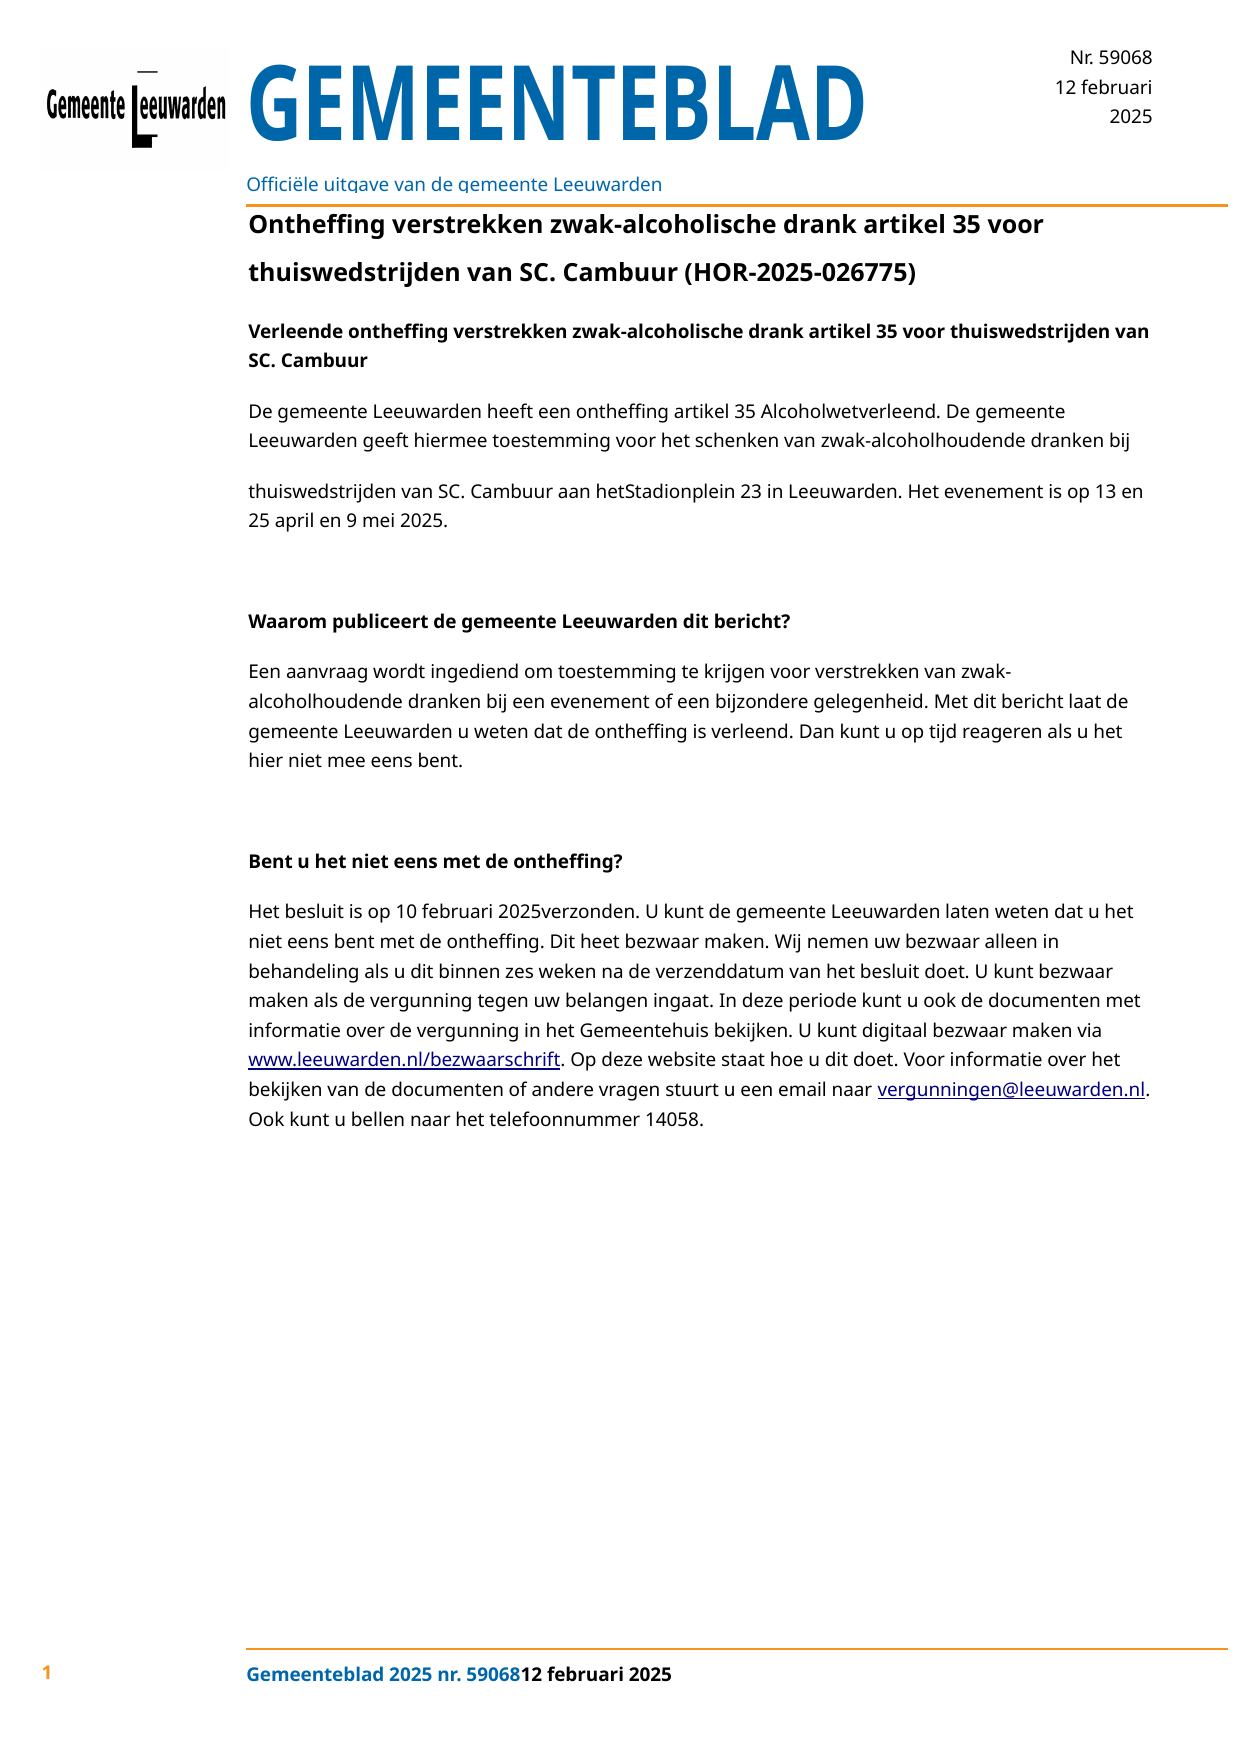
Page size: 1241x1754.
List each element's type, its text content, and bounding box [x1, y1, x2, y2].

text Bent u het niet eens met de ontheffing? [248, 848, 1152, 874]
text Waarom publiceert de gemeente Leeuwarden dit bericht? [248, 608, 1152, 634]
text De gemeente Leeuwarden heeft een ontheffing artikel 35 Alcoholwetverleend. De gemeente Leeuwarden geeft hiermee toestemming voor het schenken van zwak-alcoholhoudende dranken bij [248, 398, 1152, 453]
text Ontheffing verstrekken zwak-alcoholische drank artikel 35 voor thuiswedstrijden van SC. Cambuur (HOR-2025-026775) [248, 207, 1152, 288]
text Het besluit is op 10 februari 2025verzonden. U kunt de gemeente Leeuwarden laten weten dat u het niet eens bent met de ontheffing. Dit heet bezwaar maken. Wij nemen uw bezwaar alleen in behandeling als u dit binnen zes weken na de verzenddatum van het besluit doet. U kunt bezwaar maken als de vergunning tegen uw belangen ingaat. In deze periode kunt u ook de documenten met informatie over de vergunning in het Gemeentehuis bekijken. U kunt digitaal bezwaar maken via www.leeuwarden.nl/bezwaarschrift. Op deze website staat hoe u dit doet. Voor informatie over het bekijken van de documenten of andere vragen stuurt u een email naar vergunningen@leeuwarden.nl. Ook kunt u bellen naar het telefoonnummer 14058. [248, 899, 1152, 1132]
text thuiswedstrijden van SC. Cambuur aan hetStadionplein 23 in Leeuwarden. Het evenement is op 13 en 25 april en 9 mei 2025. [248, 478, 1152, 533]
picture [41, 47, 231, 172]
text Verleende ontheffing verstrekken zwak-alcoholische drank artikel 35 voor thuiswedstrijden van SC. Cambuur [248, 318, 1152, 373]
text Een aanvraag wordt ingediend om toestemming te krijgen voor verstrekken van zwak-alcoholhoudende dranken bij een evenement of een bijzondere gelegenheid. Met dit bericht laat de gemeente Leeuwarden u weten dat de ontheffing is verleend. Dan kunt u op tijd reageren als u het hier niet mee eens bent. [248, 659, 1152, 773]
